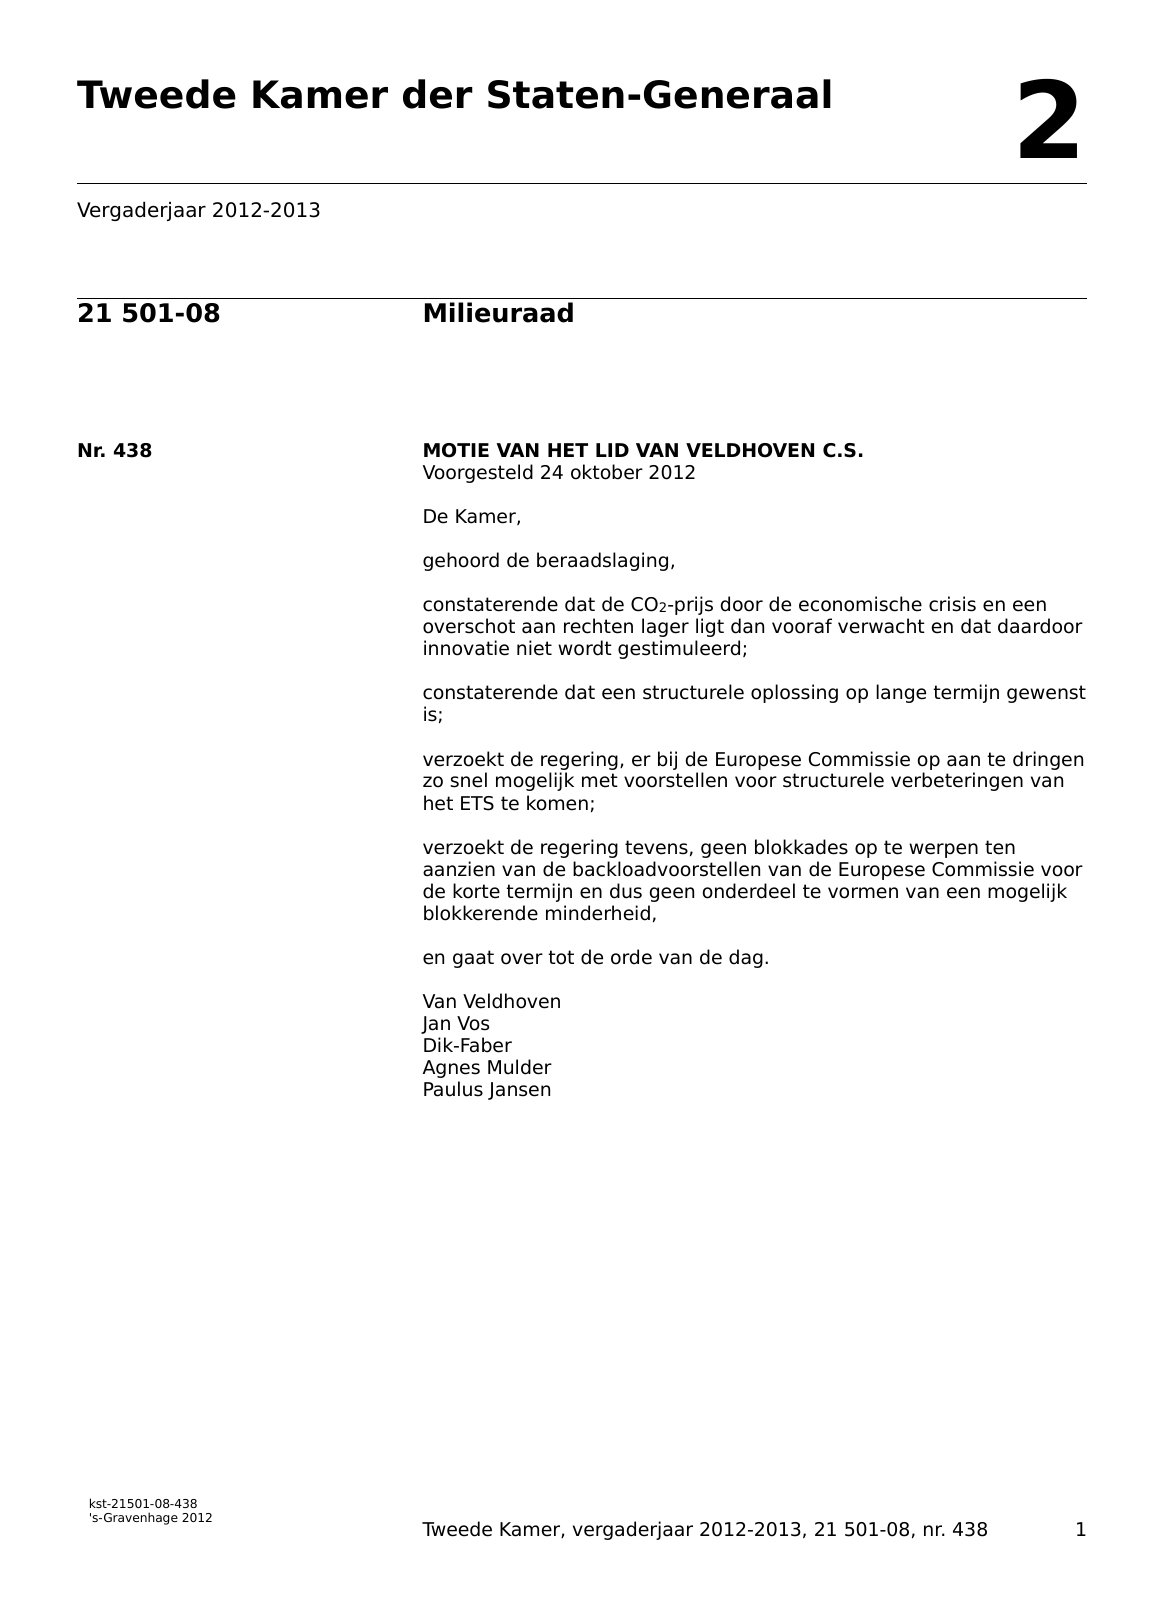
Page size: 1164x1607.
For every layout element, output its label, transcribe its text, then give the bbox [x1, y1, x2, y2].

text Voorgesteld 24 oktober 2012 [422, 462, 1087, 484]
text Jan Vos [422, 1013, 1087, 1035]
text Paulus Jansen [422, 1079, 1087, 1101]
text gehoord de beraadslaging, [422, 550, 1087, 572]
table_header 2 [886, 59, 1087, 183]
text en gaat over tot de orde van de dag. [422, 947, 1087, 969]
subtitle 21 501-08 Milieuraad [77, 299, 1087, 329]
subtitle Nr. 438 MOTIE VAN HET LID VAN VELDHOVEN C.S. [77, 440, 1087, 462]
text De Kamer, [422, 506, 1087, 528]
text Dik-Faber [422, 1035, 1087, 1057]
table_cell Vergaderjaar 2012-2013 [77, 184, 1087, 298]
text constaterende dat de CO2-prijs door de economische crisis en een overschot aan rechten lager ligt dan vooraf verwacht en dat daardoor innovatie niet wordt gestimuleerd; [422, 594, 1087, 660]
text Van Veldhoven [422, 991, 1087, 1013]
text verzoekt de regering, er bij de Europese Commissie op aan te dringen zo snel mogelijk met voorstellen voor structurele verbeteringen van het ETS te komen; [422, 748, 1087, 814]
text Agnes Mulder [422, 1057, 1087, 1079]
text kst-21501-08-438 [88, 1497, 323, 1511]
text 's-Gravenhage 2012 [88, 1511, 323, 1525]
table_header Tweede Kamer der Staten-Generaal [77, 59, 886, 183]
text constaterende dat een structurele oplossing op lange termijn gewenst is; [422, 682, 1087, 726]
text verzoekt de regering tevens, geen blokkades op te werpen ten aanzien van de backloadvoorstellen van de Europese Commissie voor de korte termijn en dus geen onderdeel te vormen van een mogelijk blokkerende minderheid, [422, 837, 1087, 924]
